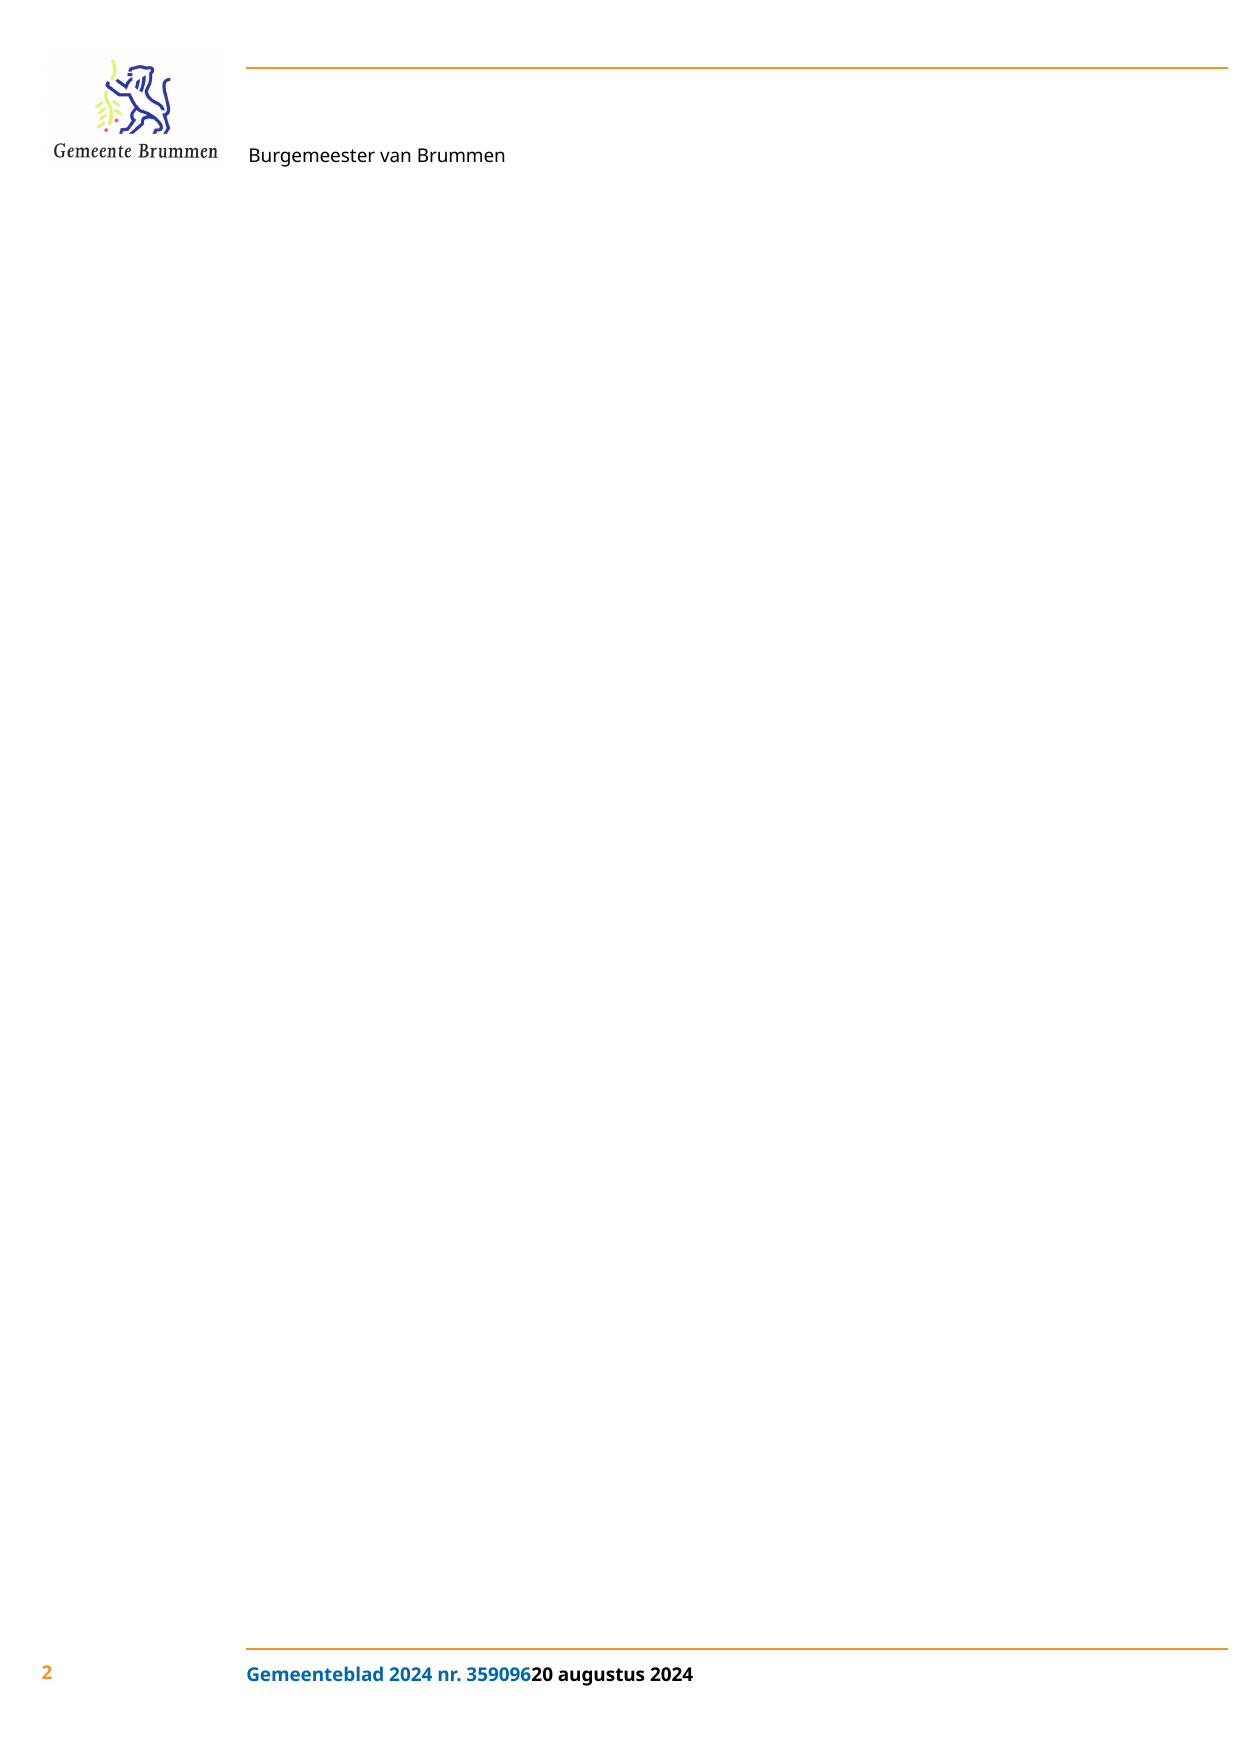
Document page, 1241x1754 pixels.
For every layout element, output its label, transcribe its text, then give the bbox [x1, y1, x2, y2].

text Burgemeester van Brummen [248, 143, 1152, 168]
picture [41, 47, 231, 172]
